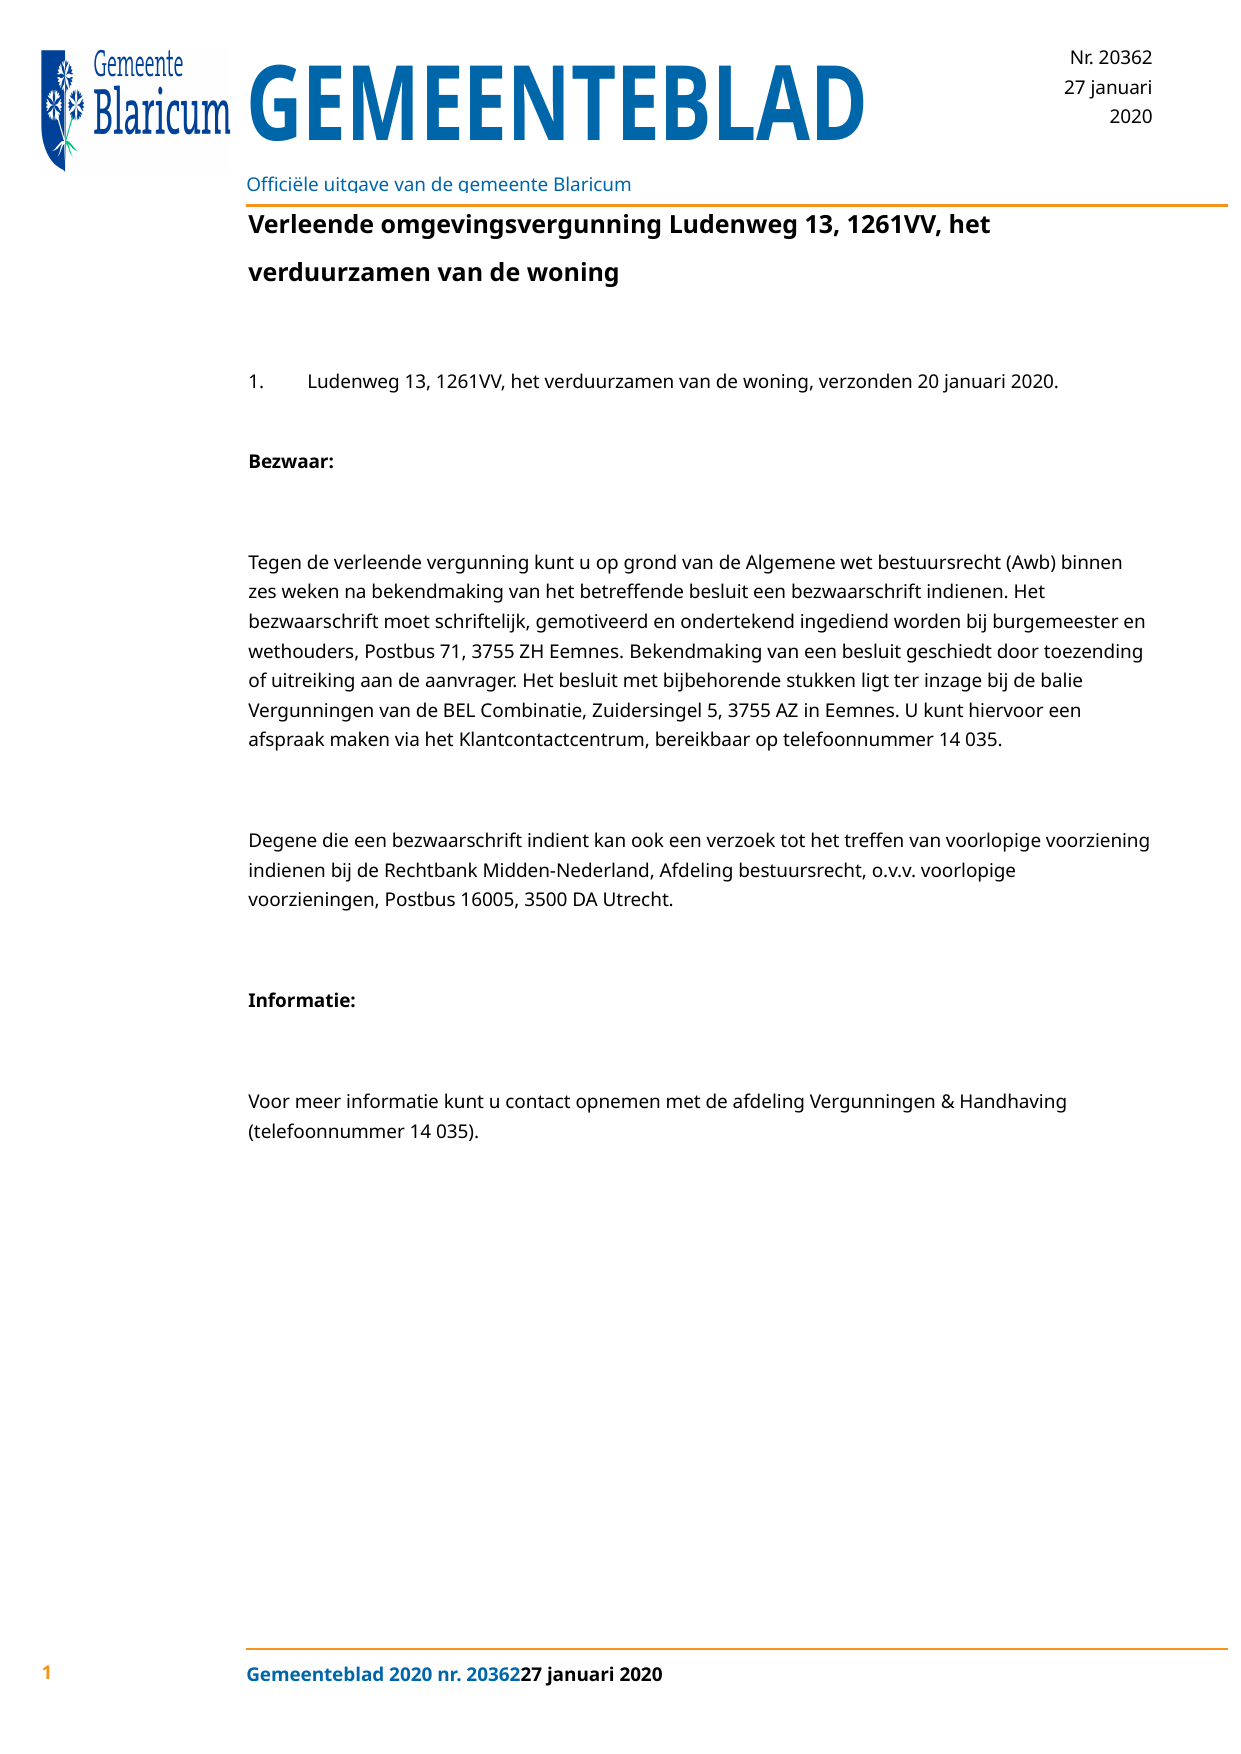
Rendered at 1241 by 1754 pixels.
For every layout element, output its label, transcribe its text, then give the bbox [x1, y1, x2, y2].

text Degene die een bezwaarschrift indient kan ook een verzoek tot het treffen van voorlopige voorziening indienen bij de Rechtbank Midden-Nederland, Afdeling bestuursrecht, o.v.v. voorlopige voorzieningen, Postbus 16005, 3500 DA Utrecht. [248, 827, 1152, 912]
list Ludenweg 13, 1261VV, het verduurzamen van de woning, verzonden 20 januari 2020. [248, 368, 1152, 394]
text Voor meer informatie kunt u contact opnemen met de afdeling Vergunningen & Handhaving (telefoonnummer 14 035). [248, 1088, 1152, 1144]
text Bezwaar: [248, 448, 1152, 474]
text Informatie: [248, 987, 1152, 1013]
picture [41, 47, 231, 172]
text Verleende omgevingsvergunning Ludenweg 13, 1261VV, het verduurzamen van de woning [248, 207, 1152, 288]
text Tegen de verleende vergunning kunt u op grond van de Algemene wet bestuursrecht (Awb) binnen zes weken na bekendmaking van het betreffende besluit een bezwaarschrift indienen. Het bezwaarschrift moet schriftelijk, gemotiveerd en ondertekend ingediend worden bij burgemeester en wethouders, Postbus 71, 3755 ZH Eemnes. Bekendmaking van een besluit geschiedt door toezending of uitreiking aan de aanvrager. Het besluit met bijbehorende stukken ligt ter inzage bij de balie Vergunningen van de BEL Combinatie, Zuidersingel 5, 3755 AZ in Eemnes. U kunt hiervoor een afspraak maken via het Klantcontactcentrum, bereikbaar op telefoonnummer 14 035. [248, 549, 1152, 752]
